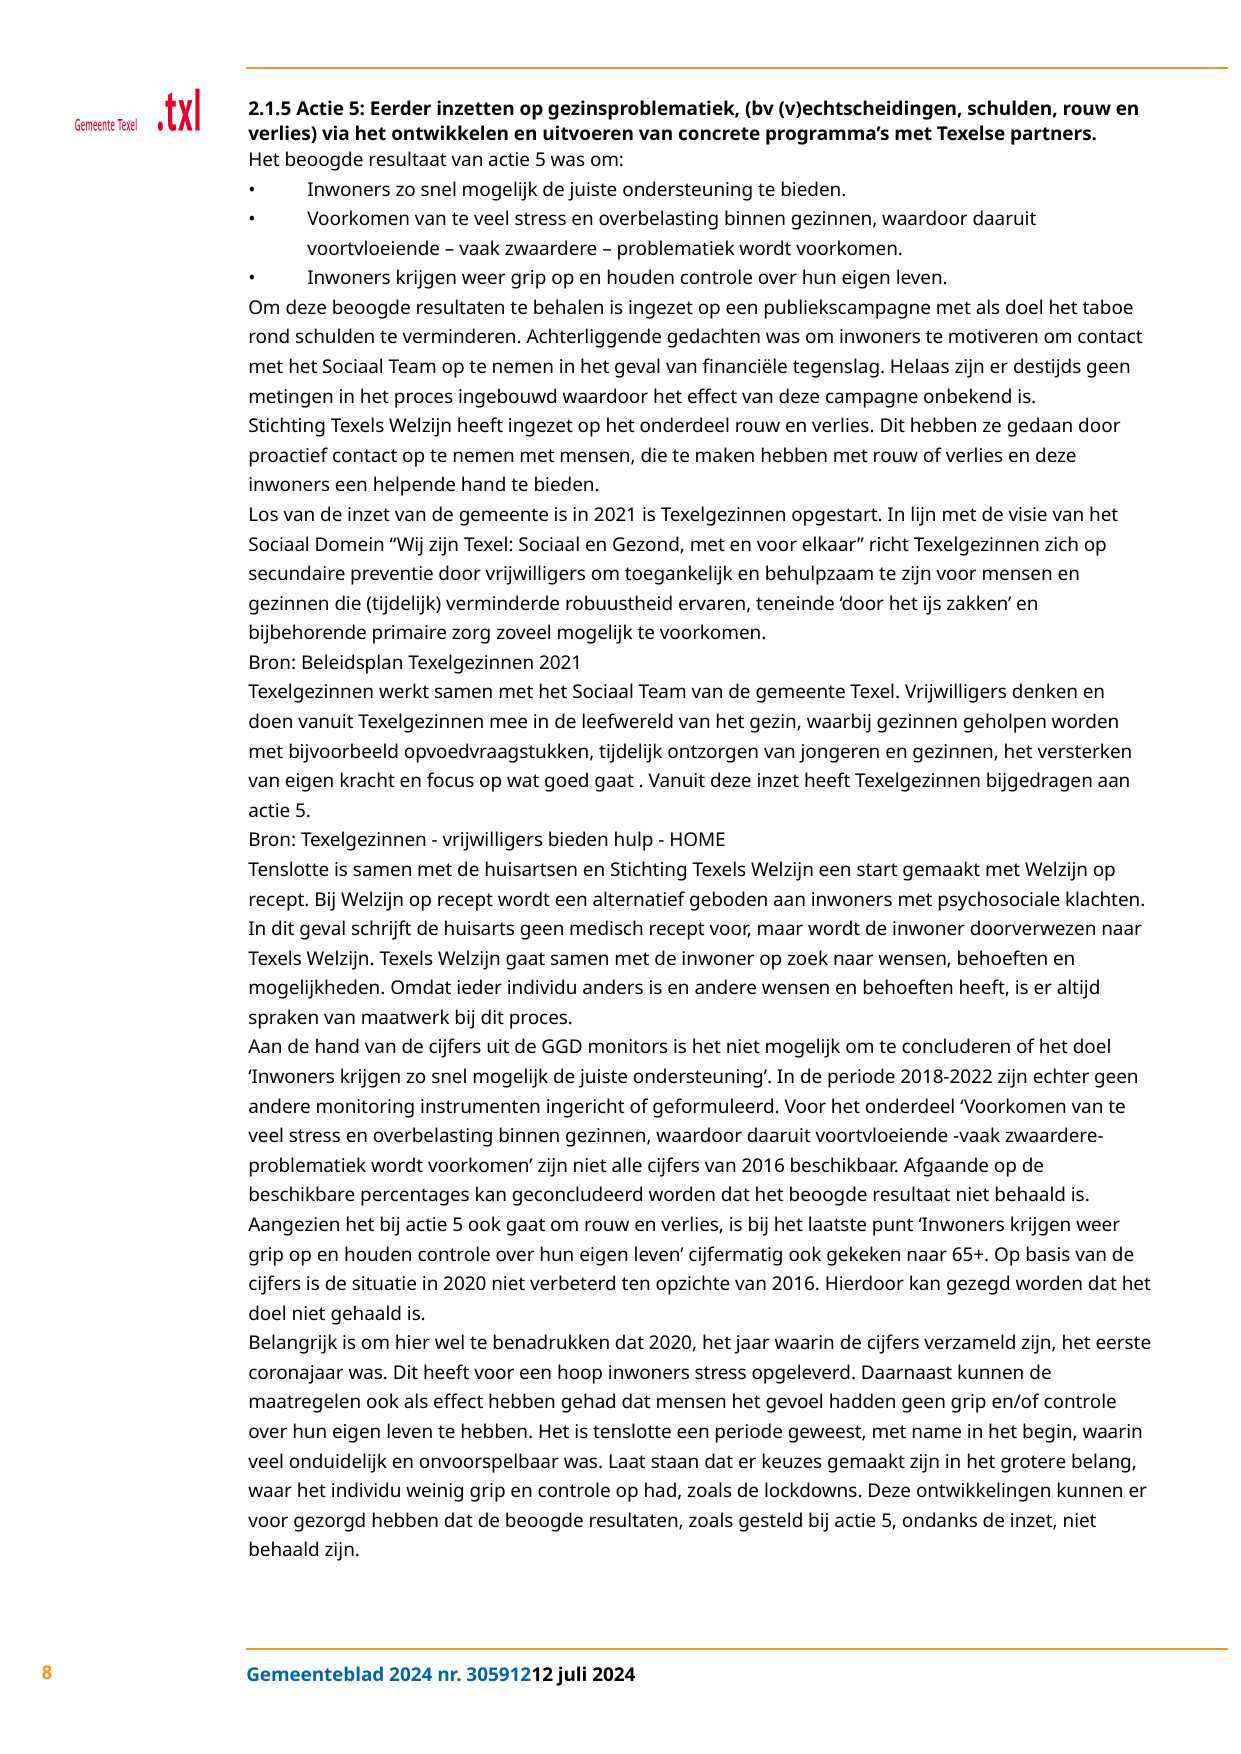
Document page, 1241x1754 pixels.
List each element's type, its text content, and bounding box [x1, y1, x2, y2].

text Texelgezinnen werkt samen met het Sociaal Team van de gemeente Texel. Vrijwilligers denken en doen vanuit Texelgezinnen mee in de leefwereld van het gezin, waarbij gezinnen geholpen worden met bijvoorbeeld opvoedvraagstukken, tijdelijk ontzorgen van jongeren en gezinnen, het versterken van eigen kracht en focus op wat goed gaat . Vanuit deze inzet heeft Texelgezinnen bijgedragen aan actie 5. [248, 679, 1152, 823]
text Tenslotte is samen met de huisartsen en Stichting Texels Welzijn een start gemaakt met Welzijn op recept. Bij Welzijn op recept wordt een alternatief geboden aan inwoners met psychosociale klachten. In dit geval schrijft de huisarts geen medisch recept voor, maar wordt de inwoner doorverwezen naar Texels Welzijn. Texels Welzijn gaat samen met de inwoner op zoek naar wensen, behoeften en mogelijkheden. Omdat ieder individu anders is en andere wensen en behoeften heeft, is er altijd spraken van maatwerk bij dit proces. [248, 856, 1152, 1030]
text Bron: Beleidsplan Texelgezinnen 2021 [248, 649, 1152, 675]
text Het beoogde resultaat van actie 5 was om: [248, 146, 1152, 172]
list Inwoners zo snel mogelijk de juiste ondersteuning te bieden. [248, 176, 1152, 202]
text Los van de inzet van de gemeente is in 2021 is Texelgezinnen opgestart. In lijn met de visie van het Sociaal Domein “Wij zijn Texel: Sociaal en Gezond, met en voor elkaar” richt Texelgezinnen zich op secundaire preventie door vrijwilligers om toegankelijk en behulpzaam te zijn voor mensen en gezinnen die (tijdelijk) verminderde robuustheid ervaren, teneinde ‘door het ijs zakken’ en bijbehorende primaire zorg zoveel mogelijk te voorkomen. [248, 501, 1152, 645]
text Bron: Texelgezinnen - vrijwilligers bieden hulp - HOME [248, 827, 1152, 852]
text Belangrijk is om hier wel te benadrukken dat 2020, het jaar waarin de cijfers verzameld zijn, het eerste coronajaar was. Dit heeft voor een hoop inwoners stress opgeleverd. Daarnaast kunnen de maatregelen ook als effect hebben gehad dat mensen het gevoel hadden geen grip en/of controle over hun eigen leven te hebben. Het is tenslotte een periode geweest, met name in het begin, waarin veel onduidelijk en onvoorspelbaar was. Laat staan dat er keuzes gemaakt zijn in het grotere belang, waar het individu weinig grip en controle op had, zoals de lockdowns. Deze ontwikkelingen kunnen er voor gezorgd hebben dat de beoogde resultaten, zoals gesteld bij actie 5, ondanks de inzet, niet behaald zijn. [248, 1329, 1152, 1562]
list Voorkomen van te veel stress en overbelasting binnen gezinnen, waardoor daaruit voortvloeiende – vaak zwaardere – problematiek wordt voorkomen. [248, 205, 1152, 261]
text 2.1.5 Actie 5: Eerder inzetten op gezinsproblematiek, (bv (v)echtscheidingen, schulden, rouw en verlies) via het ontwikkelen en uitvoeren van concrete programma’s met Texelse partners. [248, 95, 1152, 146]
text Stichting Texels Welzijn heeft ingezet op het onderdeel rouw en verlies. Dit hebben ze gedaan door proactief contact op te nemen met mensen, die te maken hebben met rouw of verlies en deze inwoners een helpende hand te bieden. [248, 412, 1152, 497]
list Inwoners krijgen weer grip op en houden controle over hun eigen leven. [248, 264, 1152, 290]
text Om deze beoogde resultaten te behalen is ingezet op een publiekscampagne met als doel het taboe rond schulden te verminderen. Achterliggende gedachten was om inwoners te motiveren om contact met het Sociaal Team op te nemen in het geval van financiële tegenslag. Helaas zijn er destijds geen metingen in het proces ingebouwd waardoor het effect van deze campagne onbekend is. [248, 294, 1152, 409]
text Aan de hand van de cijfers uit de GGD monitors is het niet mogelijk om te concluderen of het doel ‘Inwoners krijgen zo snel mogelijk de juiste ondersteuning’. In de periode 2018-2022 zijn echter geen andere monitoring instrumenten ingericht of geformuleerd. Voor het onderdeel ‘Voorkomen van te veel stress en overbelasting binnen gezinnen, waardoor daaruit voortvloeiende -vaak zwaardere- problematiek wordt voorkomen’ zijn niet alle cijfers van 2016 beschikbaar. Afgaande op de beschikbare percentages kan geconcludeerd worden dat het beoogde resultaat niet behaald is. Aangezien het bij actie 5 ook gaat om rouw en verlies, is bij het laatste punt ‘Inwoners krijgen weer grip op en houden controle over hun eigen leven’ cijfermatig ook gekeken naar 65+. Op basis van de cijfers is de situatie in 2020 niet verbeterd ten opzichte van 2016. Hierdoor kan gezegd worden dat het doel niet gehaald is. [248, 1034, 1152, 1326]
picture [41, 47, 231, 172]
